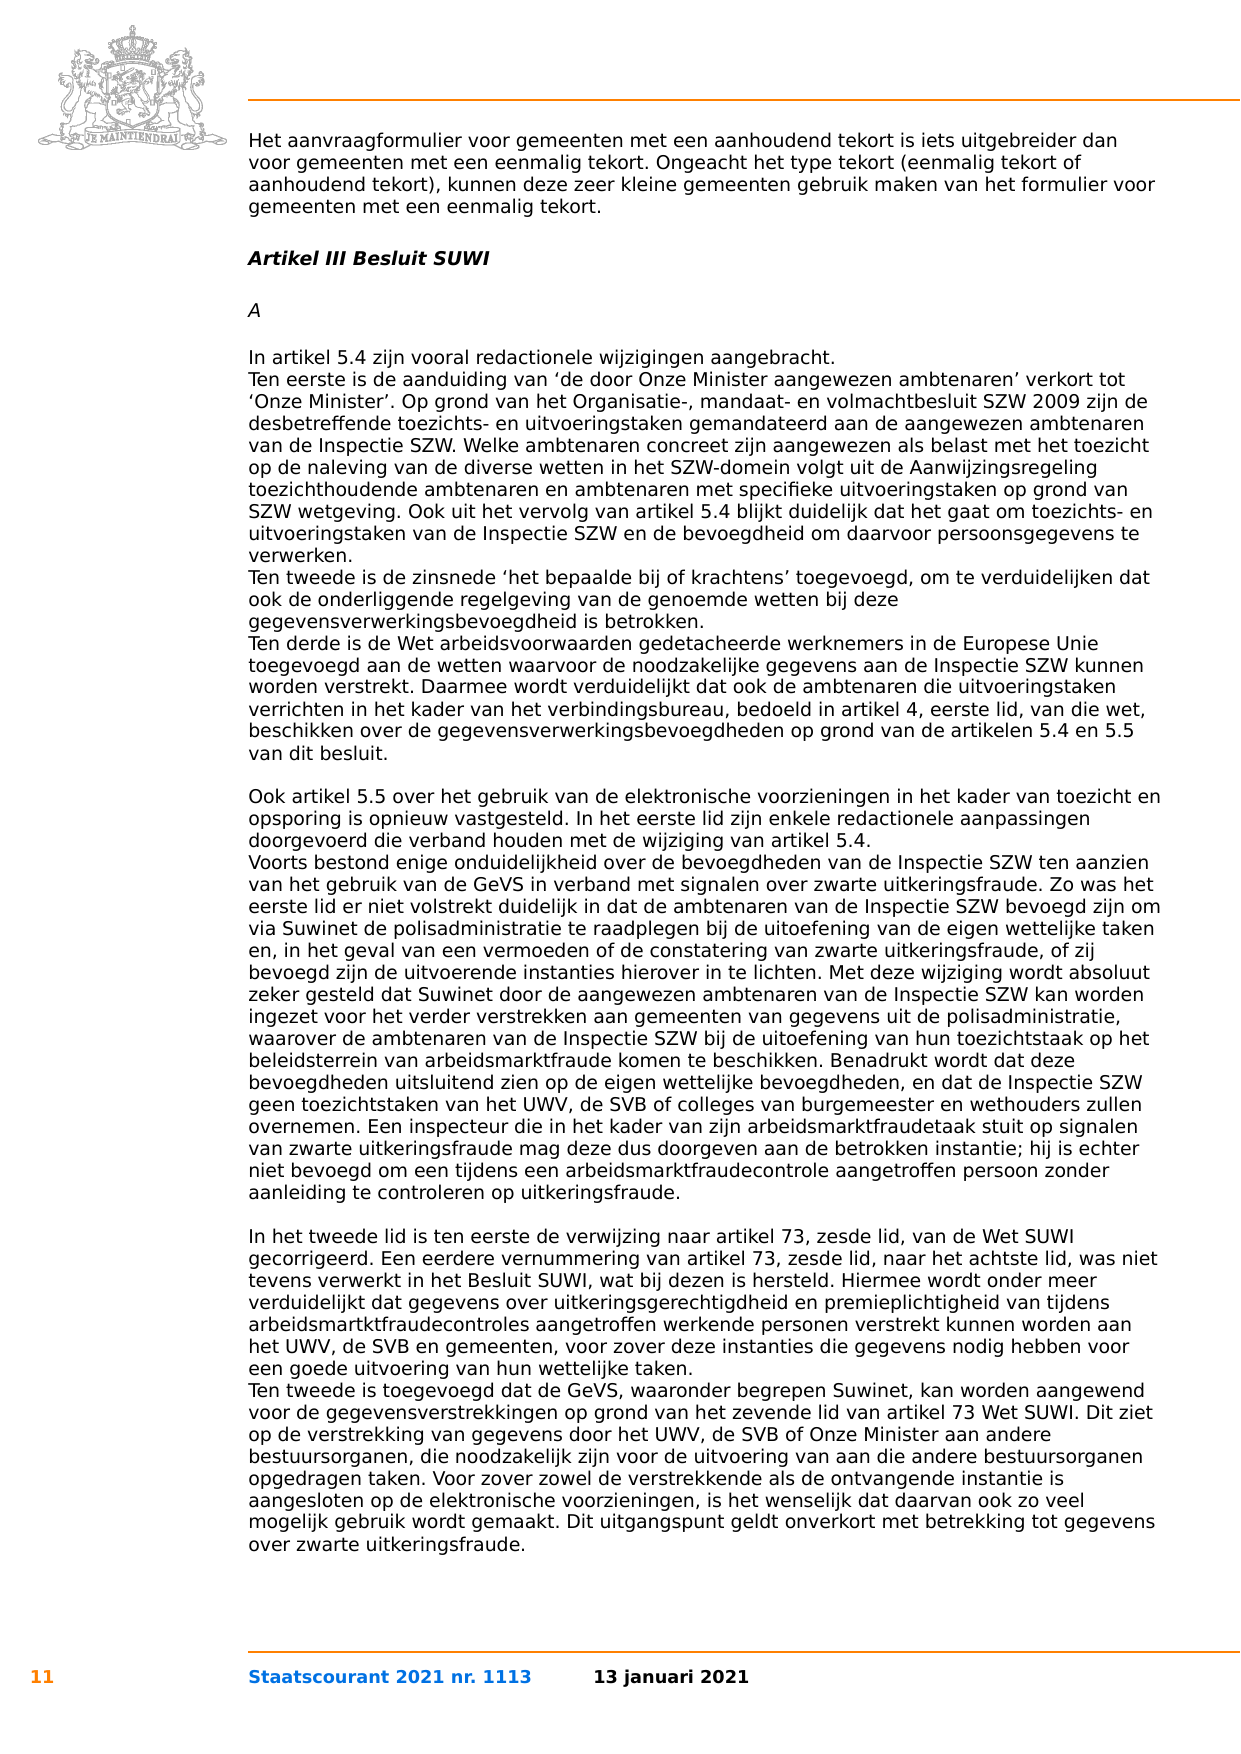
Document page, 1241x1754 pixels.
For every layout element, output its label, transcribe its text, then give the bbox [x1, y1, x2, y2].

picture [38, 25, 227, 150]
subtitle A [248, 300, 1163, 322]
text Ten tweede is toegevoegd dat de GeVS, waaronder begrepen Suwinet, kan worden aangewend voor de gegevensverstrekkingen op grond van het zevende lid van artikel 73 Wet SUWI. Dit ziet op de verstrekking van gegevens door het UWV, de SVB of Onze Minister aan andere bestuursorganen, die noodzakelijk zijn voor de uitvoering van aan die andere bestuursorganen opgedragen taken. Voor zover zowel de verstrekkende als de ontvangende instantie is aangesloten op de elektronische voorzieningen, is het wenselijk dat daarvan ook zo veel mogelijk gebruik wordt gemaakt. Dit uitgangspunt geldt onverkort met betrekking tot gegevens over zwarte uitkeringsfraude. [248, 1379, 1163, 1555]
text Voorts bestond enige onduidelijkheid over de bevoegdheden van de Inspectie SZW ten aanzien van het gebruik van de GeVS in verband met signalen over zwarte uitkeringsfraude. Zo was het eerste lid er niet volstrekt duidelijk in dat de ambtenaren van de Inspectie SZW bevoegd zijn om via Suwinet de polisadministratie te raadplegen bij de uitoefening van de eigen wettelijke taken en, in het geval van een vermoeden of de constatering van zwarte uitkeringsfraude, of zij bevoegd zijn de uitvoerende instanties hierover in te lichten. Met deze wijziging wordt absoluut zeker gesteld dat Suwinet door de aangewezen ambtenaren van de Inspectie SZW kan worden ingezet voor het verder verstrekken aan gemeenten van gegevens uit de polisadministratie, waarover de ambtenaren van de Inspectie SZW bij de uitoefening van hun toezichtstaak op het beleidsterrein van arbeidsmarktfraude komen te beschikken. Benadrukt wordt dat deze bevoegdheden uitsluitend zien op de eigen wettelijke bevoegdheden, en dat de Inspectie SZW geen toezichtstaken van het UWV, de SVB of colleges van burgemeester en wethouders zullen overnemen. Een inspecteur die in het kader van zijn arbeidsmarktfraudetaak stuit op signalen van zwarte uitkeringsfraude mag deze dus doorgeven aan de betrokken instantie; hij is echter niet bevoegd om een tijdens een arbeidsmarktfraudecontrole aangetroffen persoon zonder aanleiding te controleren op uitkeringsfraude. [248, 852, 1163, 1204]
text Ook artikel 5.5 over het gebruik van de elektronische voorzieningen in het kader van toezicht en opsporing is opnieuw vastgesteld. In het eerste lid zijn enkele redactionele aanpassingen doorgevoerd die verband houden met de wijziging van artikel 5.4. [248, 786, 1163, 852]
text Het aanvraagformulier voor gemeenten met een aanhoudend tekort is iets uitgebreider dan voor gemeenten met een eenmalig tekort. Ongeacht het type tekort (eenmalig tekort of aanhoudend tekort), kunnen deze zeer kleine gemeenten gebruik maken van het formulier voor gemeenten met een eenmalig tekort. [248, 130, 1163, 218]
text In het tweede lid is ten eerste de verwijzing naar artikel 73, zesde lid, van de Wet SUWI gecorrigeerd. Een eerdere vernummering van artikel 73, zesde lid, naar het achtste lid, was niet tevens verwerkt in het Besluit SUWI, wat bij dezen is hersteld. Hiermee wordt onder meer verduidelijkt dat gegevens over uitkeringsgerechtigdheid en premieplichtigheid van tijdens arbeidsmartktfraudecontroles aangetroffen werkende personen verstrekt kunnen worden aan het UWV, de SVB en gemeenten, voor zover deze instanties die gegevens nodig hebben voor een goede uitvoering van hun wettelijke taken. [248, 1226, 1163, 1379]
text Ten derde is de Wet arbeidsvoorwaarden gedetacheerde werknemers in de Europese Unie toegevoegd aan de wetten waarvoor de noodzakelijke gegevens aan de Inspectie SZW kunnen worden verstrekt. Daarmee wordt verduidelijkt dat ook de ambtenaren die uitvoeringstaken verrichten in het kader van het verbindingsbureau, bedoeld in artikel 4, eerste lid, van die wet, beschikken over de gegevensverwerkingsbevoegdheden op grond van de artikelen 5.4 en 5.5 van dit besluit. [248, 632, 1163, 764]
text Ten eerste is de aanduiding van ‘de door Onze Minister aangewezen ambtenaren’ verkort tot ‘Onze Minister’. Op grond van het Organisatie-, mandaat- en volmachtbesluit SZW 2009 zijn de desbetreffende toezichts- en uitvoeringstaken gemandateerd aan de aangewezen ambtenaren van de Inspectie SZW. Welke ambtenaren concreet zijn aangewezen als belast met het toezicht op de naleving van de diverse wetten in het SZW-domein volgt uit de Aanwijzingsregeling toezichthoudende ambtenaren en ambtenaren met specifieke uitvoeringstaken op grond van SZW wetgeving. Ook uit het vervolg van artikel 5.4 blijkt duidelijk dat het gaat om toezichts- en uitvoeringstaken van de Inspectie SZW en de bevoegdheid om daarvoor persoonsgegevens te verwerken. [248, 369, 1163, 567]
subtitle Artikel III Besluit SUWI [248, 248, 1163, 270]
text In artikel 5.4 zijn vooral redactionele wijzigingen aangebracht. [248, 347, 1163, 369]
text Ten tweede is de zinsnede ‘het bepaalde bij of krachtens’ toegevoegd, om te verduidelijken dat ook de onderliggende regelgeving van de genoemde wetten bij deze gegevensverwerkingsbevoegdheid is betrokken. [248, 567, 1163, 632]
